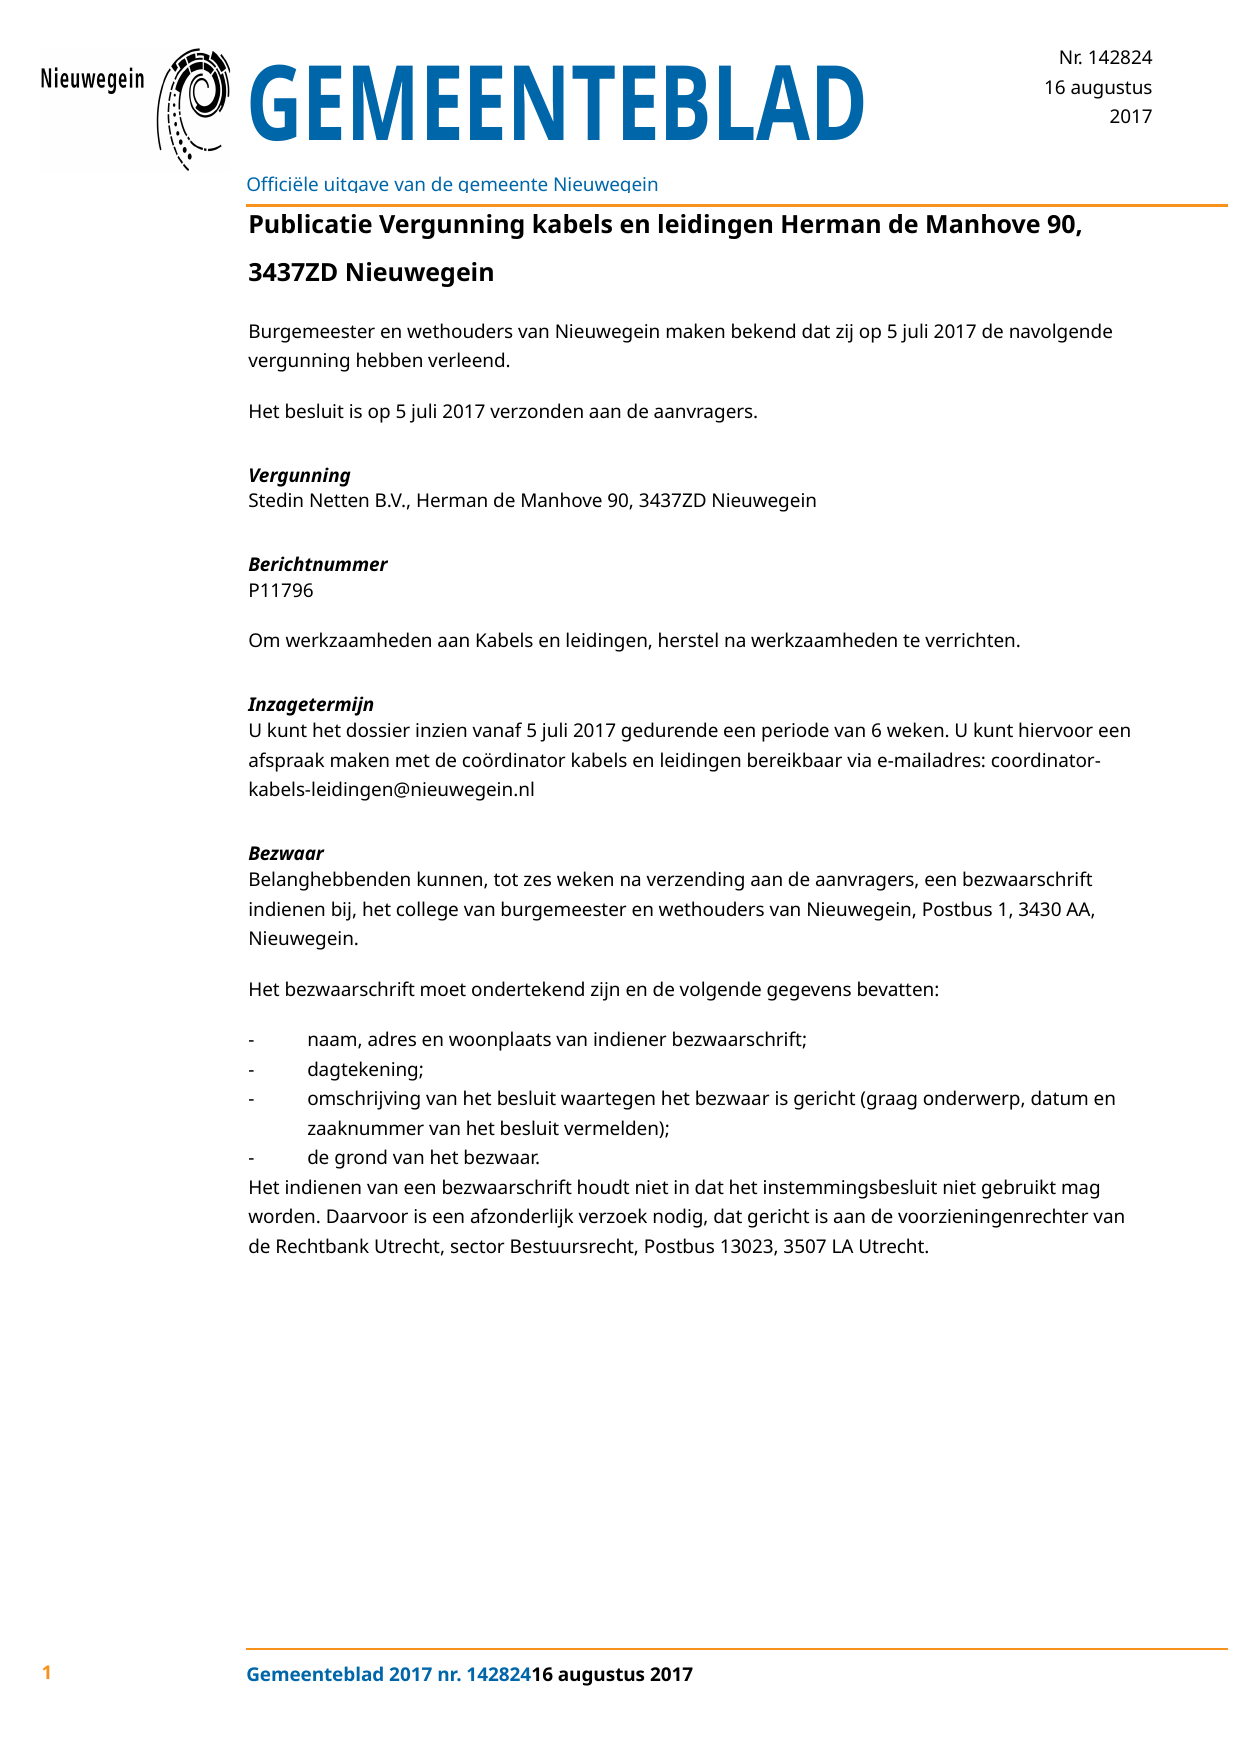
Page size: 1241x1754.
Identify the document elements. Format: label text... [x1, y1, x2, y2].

text Vergunning [248, 462, 1152, 488]
text P11796 [248, 577, 1152, 603]
list naam, adres en woonplaats van indiener bezwaarschrift; [248, 1026, 1152, 1052]
text Belanghebbenden kunnen, tot zes weken na verzending aan de aanvragers, een bezwaarschrift indienen bij, het college van burgemeester en wethouders van Nieuwegein, Postbus 1, 3430 AA, Nieuwegein. [248, 866, 1152, 951]
text Inzagetermijn [248, 692, 1152, 717]
text Het indienen van een bezwaarschrift houdt niet in dat het instemmingsbesluit niet gebruikt mag worden. Daarvoor is een afzonderlijk verzoek nodig, dat gericht is aan de voorzieningenrechter van de Rechtbank Utrecht, sector Bestuursrecht, Postbus 13023, 3507 LA Utrecht. [248, 1174, 1152, 1259]
text U kunt het dossier inzien vanaf 5 juli 2017 gedurende een periode van 6 weken. U kunt hiervoor een afspraak maken met de coördinator kabels en leidingen bereikbaar via e-mailadres: coordinator-kabels-leidingen@nieuwegein.nl [248, 717, 1152, 802]
text Om werkzaamheden aan Kabels en leidingen, herstel na werkzaamheden te verrichten. [248, 628, 1152, 653]
text Berichtnummer [248, 552, 1152, 577]
text Bezwaar [248, 841, 1152, 866]
text Stedin Netten B.V., Herman de Manhove 90, 3437ZD Nieuwegein [248, 488, 1152, 513]
list dagtekening; [248, 1056, 1152, 1082]
text Het besluit is op 5 juli 2017 verzonden aan de aanvragers. [248, 398, 1152, 424]
text Publicatie Vergunning kabels en leidingen Herman de Manhove 90, 3437ZD Nieuwegein [248, 207, 1152, 288]
list de grond van het bezwaar. [248, 1144, 1152, 1170]
text Burgemeester en wethouders van Nieuwegein maken bekend dat zij op 5 juli 2017 de navolgende vergunning hebben verleend. [248, 318, 1152, 373]
picture [41, 47, 231, 172]
text Het bezwaarschrift moet ondertekend zijn en de volgende gegevens bevatten: [248, 976, 1152, 1002]
list omschrijving van het besluit waartegen het bezwaar is gericht (graag onderwerp, datum en zaaknummer van het besluit vermelden); [248, 1085, 1152, 1141]
